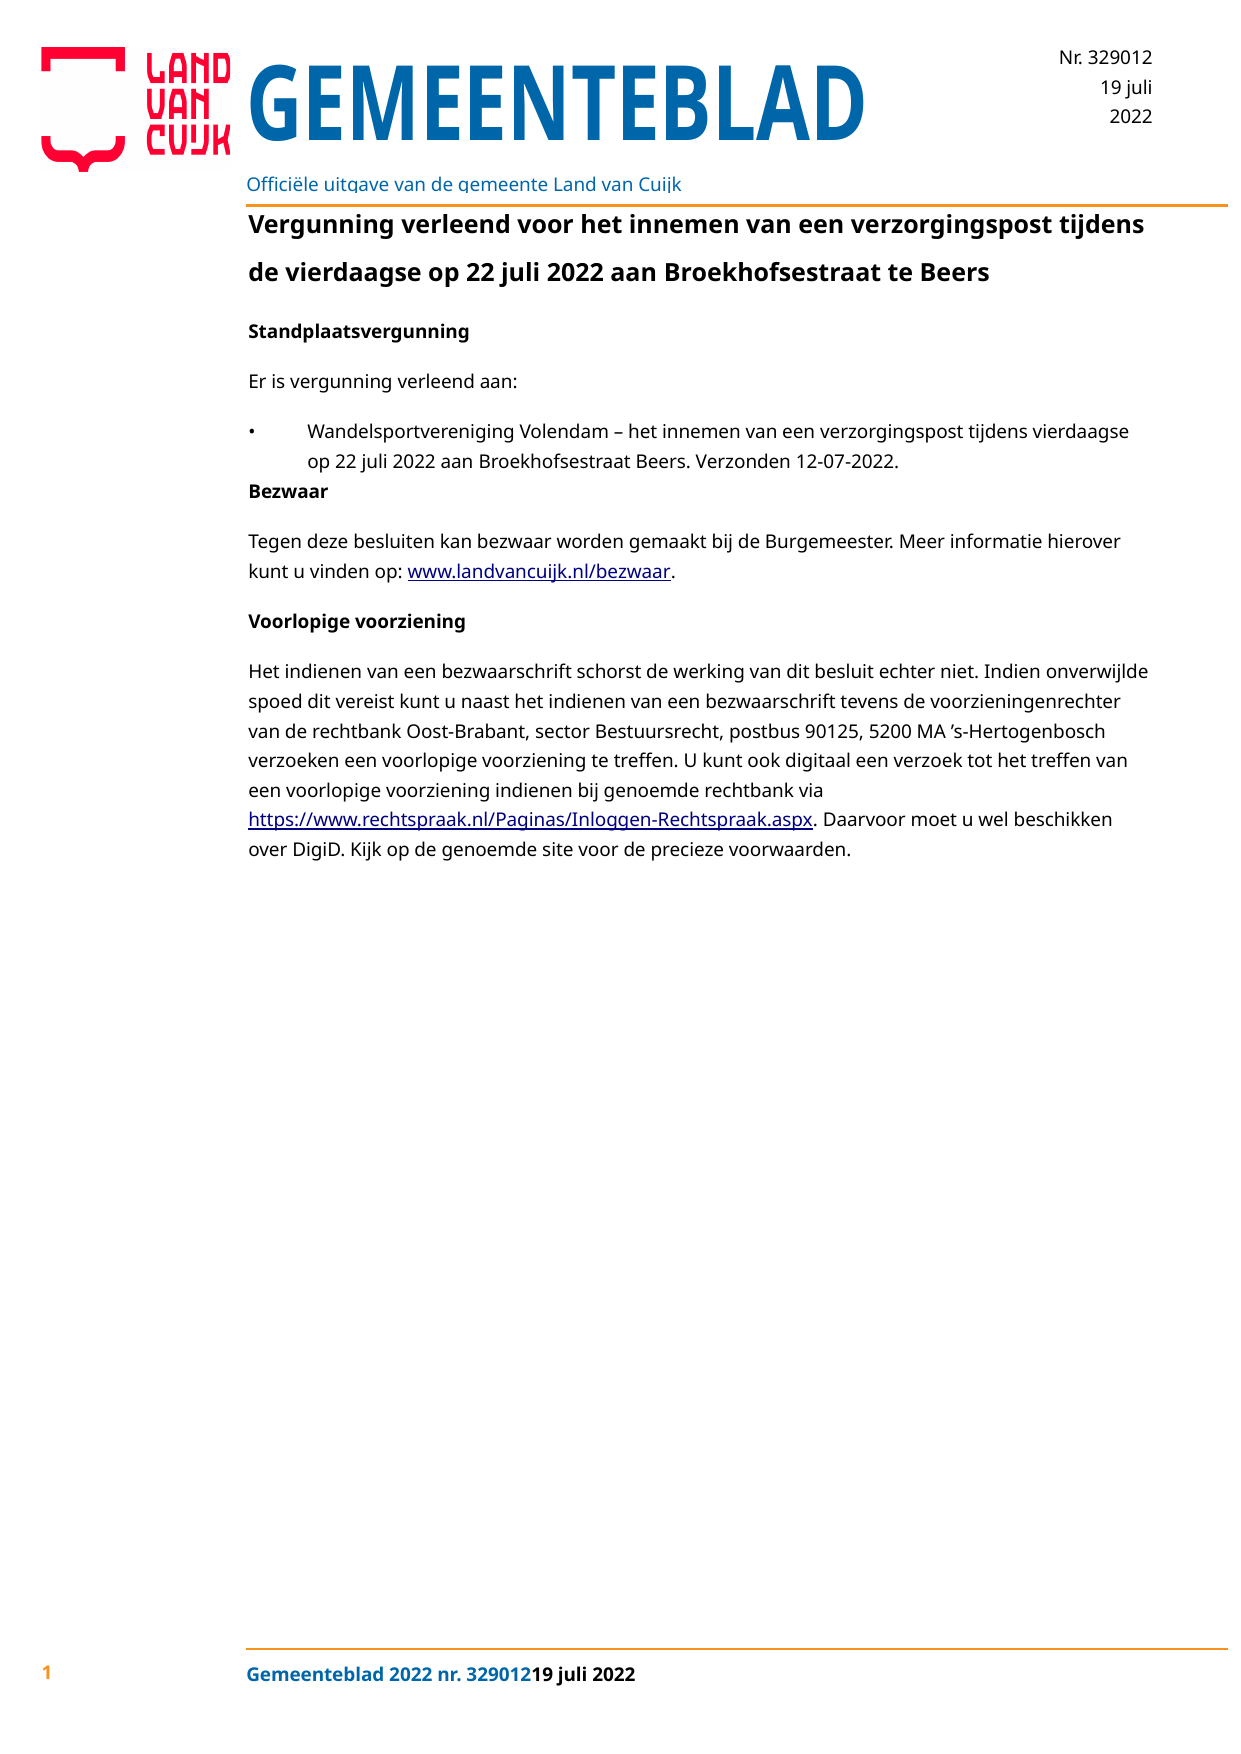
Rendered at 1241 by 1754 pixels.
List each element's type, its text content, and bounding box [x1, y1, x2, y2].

text Er is vergunning verleend aan: [248, 368, 1152, 394]
picture [41, 47, 231, 172]
text Vergunning verleend voor het innemen van een verzorgingspost tijdens de vierdaagse op 22 juli 2022 aan Broekhofsestraat te Beers [248, 207, 1152, 288]
text Het indienen van een bezwaarschrift schorst de werking van dit besluit echter niet. Indien onverwijlde spoed dit vereist kunt u naast het indienen van een bezwaarschrift tevens de voorzieningenrechter van de rechtbank Oost-Brabant, sector Bestuursrecht, postbus 90125, 5200 MA ’s-Hertogenbosch verzoeken een voorlopige voorziening te treffen. U kunt ook digitaal een verzoek tot het treffen van een voorlopige voorziening indienen bij genoemde rechtbank via https://www.rechtspraak.nl/Paginas/Inloggen-Rechtspraak.aspx. Daarvoor moet u wel beschikken over DigiD. Kijk op de genoemde site voor de precieze voorwaarden. [248, 659, 1152, 862]
text Tegen deze besluiten kan bezwaar worden gemaakt bij de Burgemeester. Meer informatie hierover kunt u vinden op: www.landvancuijk.nl/bezwaar. [248, 528, 1152, 584]
list Wandelsportvereniging Volendam – het innemen van een verzorgingspost tijdens vierdaagse op 22 juli 2022 aan Broekhofsestraat Beers. Verzonden 12-07-2022. [248, 419, 1152, 474]
text Voorlopige voorziening [248, 608, 1152, 634]
text Bezwaar [248, 478, 1152, 504]
text Standplaatsvergunning [248, 318, 1152, 344]
